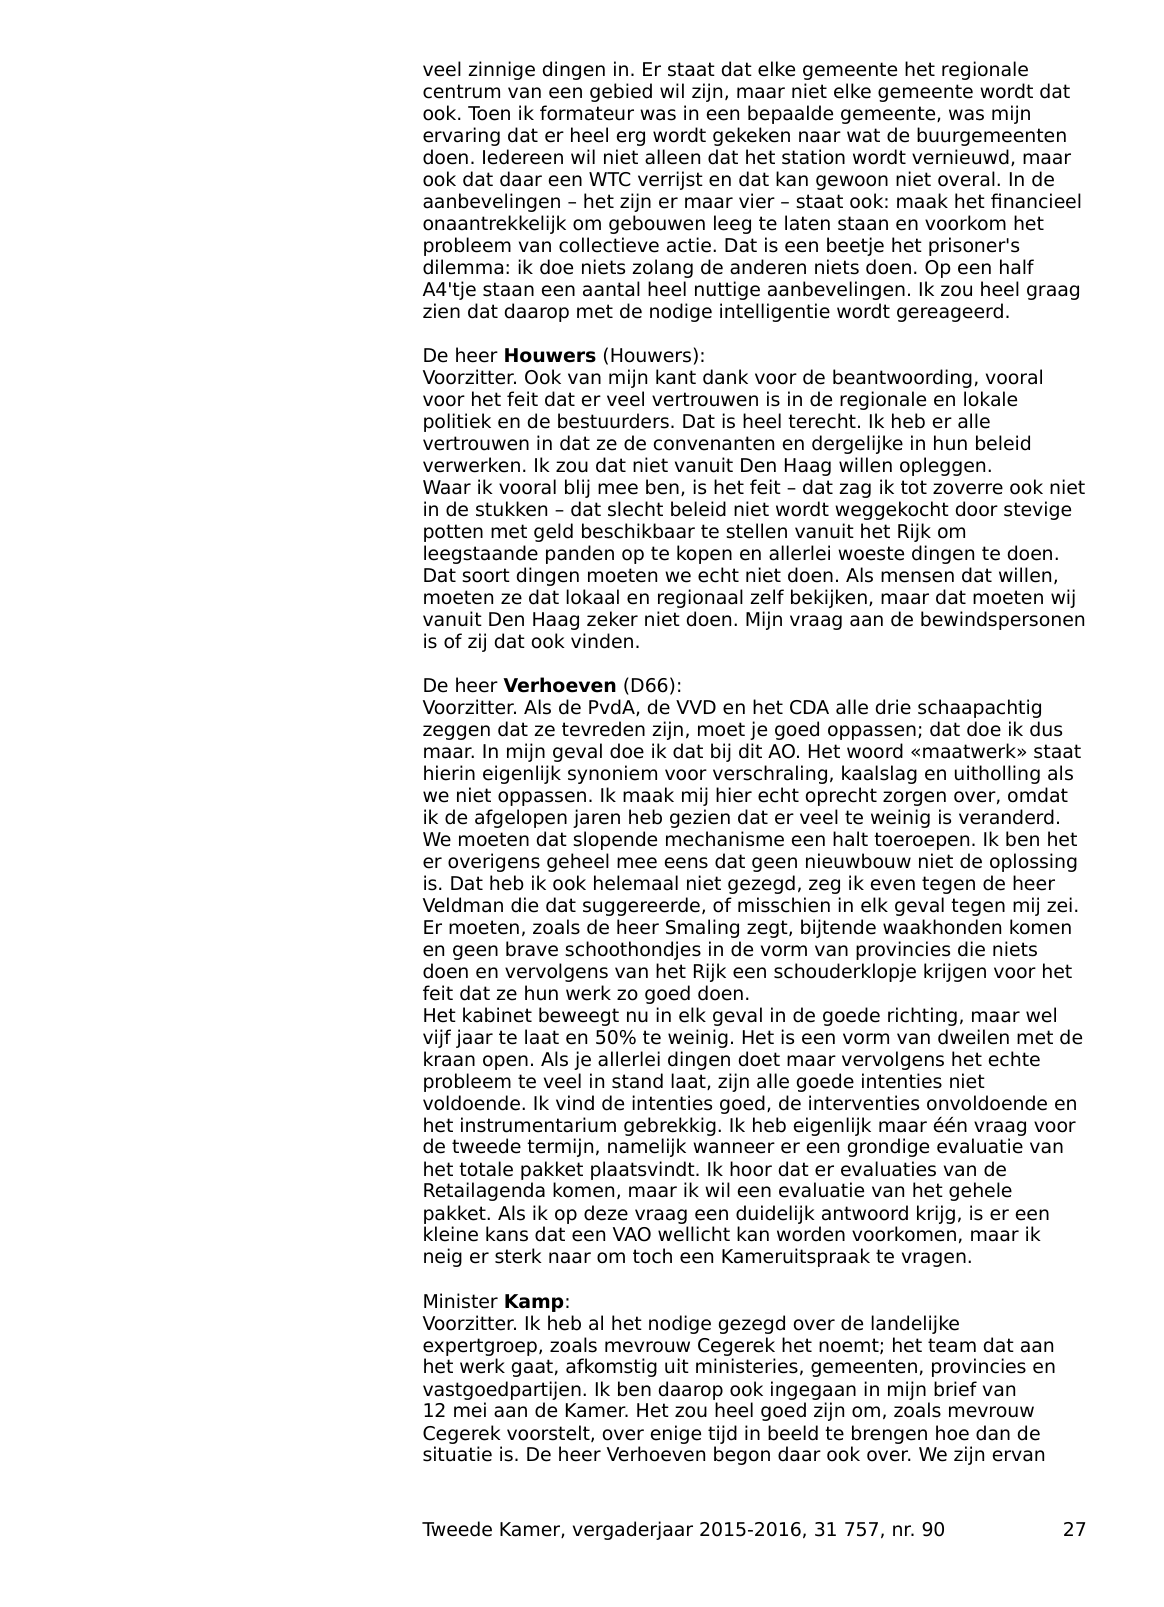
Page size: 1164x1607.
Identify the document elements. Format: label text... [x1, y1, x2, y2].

text De heer Verhoeven (D66): [422, 675, 1087, 697]
text Voorzitter. Ook van mijn kant dank voor de beantwoording, vooral voor het feit dat er veel vertrouwen is in de regionale en lokale politiek en de bestuurders. Dat is heel terecht. Ik heb er alle vertrouwen in dat ze de convenanten en dergelijke in hun beleid verwerken. Ik zou dat niet vanuit Den Haag willen opleggen. [422, 367, 1087, 477]
text Voorzitter. Ik heb al het nodige gezegd over de landelijke expertgroep, zoals mevrouw Cegerek het noemt; het team dat aan het werk gaat, afkomstig uit ministeries, gemeenten, provincies en vastgoedpartijen. Ik ben daarop ook ingegaan in mijn brief van 12 mei aan de Kamer. Het zou heel goed zijn om, zoals mevrouw Cegerek voorstelt, over enige tijd in beeld te brengen hoe dan de situatie is. De heer Verhoeven begon daar ook over. We zijn ervan [422, 1312, 1087, 1466]
text Het kabinet beweegt nu in elk geval in de goede richting, maar wel vijf jaar te laat en 50% te weinig. Het is een vorm van dweilen met de kraan open. Als je allerlei dingen doet maar vervolgens het echte probleem te veel in stand laat, zijn alle goede intenties niet voldoende. Ik vind de intenties goed, de interventies onvoldoende en het instrumentarium gebrekkig. Ik heb eigenlijk maar één vraag voor de tweede termijn, namelijk wanneer er een grondige evaluatie van het totale pakket plaatsvindt. Ik hoor dat er evaluaties van de Retailagenda komen, maar ik wil een evaluatie van het gehele pakket. Als ik op deze vraag een duidelijk antwoord krijg, is er een kleine kans dat een VAO wellicht kan worden voorkomen, maar ik neig er sterk naar om toch een Kameruitspraak te vragen. [422, 1004, 1087, 1268]
text Minister Kamp: [422, 1291, 1087, 1312]
text Waar ik vooral blij mee ben, is het feit – dat zag ik tot zoverre ook niet in de stukken – dat slecht beleid niet wordt weggekocht door stevige potten met geld beschikbaar te stellen vanuit het Rijk om leegstaande panden op te kopen en allerlei woeste dingen te doen. Dat soort dingen moeten we echt niet doen. Als mensen dat willen, moeten ze dat lokaal en regionaal zelf bekijken, maar dat moeten wij vanuit Den Haag zeker niet doen. Mijn vraag aan de bewindspersonen is of zij dat ook vinden. [422, 477, 1087, 653]
text veel zinnige dingen in. Er staat dat elke gemeente het regionale centrum van een gebied wil zijn, maar niet elke gemeente wordt dat ook. Toen ik formateur was in een bepaalde gemeente, was mijn ervaring dat er heel erg wordt gekeken naar wat de buurgemeenten doen. Iedereen wil niet alleen dat het station wordt vernieuwd, maar ook dat daar een WTC verrijst en dat kan gewoon niet overal. In de aanbevelingen – het zijn er maar vier – staat ook: maak het financieel onaantrekkelijk om gebouwen leeg te laten staan en voorkom het probleem van collectieve actie. Dat is een beetje het prisoner's dilemma: ik doe niets zolang de anderen niets doen. Op een half A4'tje staan een aantal heel nuttige aanbevelingen. Ik zou heel graag zien dat daarop met de nodige intelligentie wordt gereageerd. [422, 59, 1087, 323]
text Voorzitter. Als de PvdA, de VVD en het CDA alle drie schaapachtig zeggen dat ze tevreden zijn, moet je goed oppassen; dat doe ik dus maar. In mijn geval doe ik dat bij dit AO. Het woord «maatwerk» staat hierin eigenlijk synoniem voor verschraling, kaalslag en uitholling als we niet oppassen. Ik maak mij hier echt oprecht zorgen over, omdat ik de afgelopen jaren heb gezien dat er veel te weinig is veranderd. We moeten dat slopende mechanisme een halt toeroepen. Ik ben het er overigens geheel mee eens dat geen nieuwbouw niet de oplossing is. Dat heb ik ook helemaal niet gezegd, zeg ik even tegen de heer Veldman die dat suggereerde, of misschien in elk geval tegen mij zei. Er moeten, zoals de heer Smaling zegt, bijtende waakhonden komen en geen brave schoothondjes in de vorm van provincies die niets doen en vervolgens van het Rijk een schouderklopje krijgen voor het feit dat ze hun werk zo goed doen. [422, 697, 1087, 1004]
text De heer Houwers (Houwers): [422, 345, 1087, 367]
